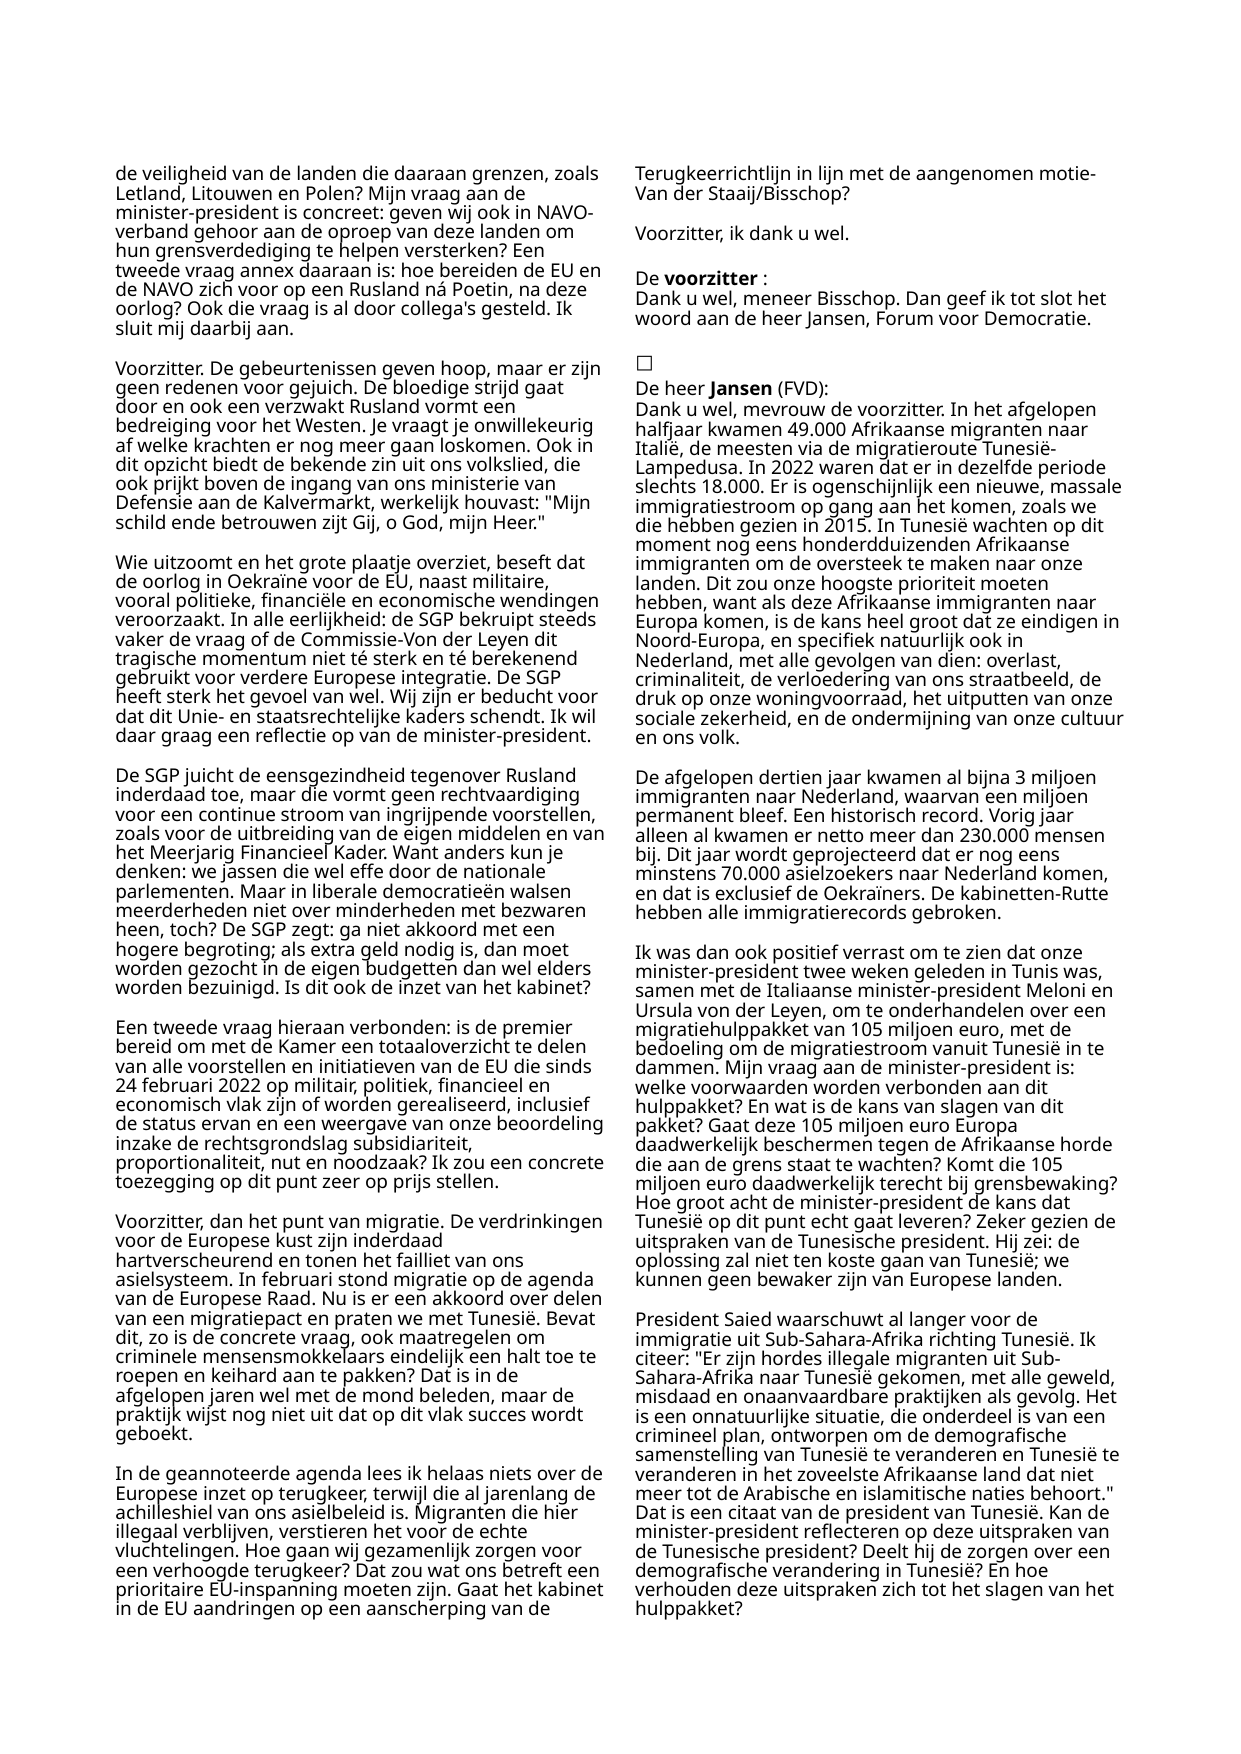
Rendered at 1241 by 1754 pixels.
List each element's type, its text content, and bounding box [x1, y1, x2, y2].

text Voorzitter, ik dank u wel. [635, 224, 1125, 244]
text Dank u wel, mevrouw de voorzitter. In het afgelopen halfjaar kwamen 49.000 Afrikaanse migranten naar Italië, de meesten via de migratieroute Tunesië-Lampedusa. In 2022 waren dat er in dezelfde periode slechts 18.000. Er is ogenschijnlijk een nieuwe, massale immigratiestroom op gang aan het komen, zoals we die hebben gezien in 2015. In Tunesië wachten op dit moment nog eens honderdduizenden Afrikaanse immigranten om de oversteek te maken naar onze landen. Dit zou onze hoogste prioriteit moeten hebben, want als deze Afrikaanse immigranten naar Europa komen, is de kans heel groot dat ze eindigen in Noord-Europa, en specifiek natuurlijk ook in Nederland, met alle gevolgen van dien: overlast, criminaliteit, de verloedering van ons straatbeeld, de druk op onze woningvoorraad, het uitputten van onze sociale zekerheid, en de ondermijning van onze cultuur en ons volk. [635, 401, 1125, 748]
text Wie uitzoomt en het grote plaatje overziet, beseft dat de oorlog in Oekraïne voor de EU, naast militaire, vooral politieke, financiële en economische wendingen veroorzaakt. In alle eerlijkheid: de SGP bekruipt steeds vaker de vraag of de Commissie-Von der Leyen dit tragische momentum niet té sterk en té berekenend gebruikt voor verdere Europese integratie. De SGP heeft sterk het gevoel van wel. Wij zijn er beducht voor dat dit Unie- en staatsrechtelijke kaders schendt. Ik wil daar graag een reflectie op van de minister-president. [115, 554, 605, 746]
text De afgelopen dertien jaar kwamen al bijna 3 miljoen immigranten naar Nederland, waarvan een miljoen permanent bleef. Een historisch record. Vorig jaar alleen al kwamen er netto meer dan 230.000 mensen bij. Dit jaar wordt geprojecteerd dat er nog eens minstens 70.000 asielzoekers naar Nederland komen, en dat is exclusief de Oekraïners. De kabinetten-Rutte hebben alle immigratierecords gebroken. [635, 769, 1125, 923]
text Ik was dan ook positief verrast om te zien dat onze minister-president twee weken geleden in Tunis was, samen met de Italiaanse minister-president Meloni en Ursula von der Leyen, om te onderhandelen over een migratiehulppakket van 105 miljoen euro, met de bedoeling om de migratiestroom vanuit Tunesië in te dammen. Mijn vraag aan de minister-president is: welke voorwaarden worden verbonden aan dit hulppakket? En wat is de kans van slagen van dit pakket? Gaat deze 105 miljoen euro Europa daadwerkelijk beschermen tegen de Afrikaanse horde die aan de grens staat te wachten? Komt die 105 miljoen euro daadwerkelijk terecht bij grensbewaking? Hoe groot acht de minister-president de kans dat Tunesië op dit punt echt gaat leveren? Zeker gezien de uitspraken van de Tunesische president. Hij zei: de oplossing zal niet ten koste gaan van Tunesië; we kunnen geen bewaker zijn van Europese landen. [635, 944, 1125, 1291]
text De voorzitter : [635, 265, 1125, 290]
text ⬜ [635, 350, 1125, 376]
text Voorzitter. De gebeurtenissen geven hoop, maar er zijn geen redenen voor gejuich. De bloedige strijd gaat door en ook een verzwakt Rusland vormt een bedreiging voor het Westen. Je vraagt je onwillekeurig af welke krachten er nog meer gaan loskomen. Ook in dit opzicht biedt de bekende zin uit ons volkslied, die ook prijkt boven de ingang van ons ministerie van Defensie aan de Kalvermarkt, werkelijk houvast: "Mijn schild ende betrouwen zijt Gij, o God, mijn Heer." [115, 359, 605, 533]
text de veiligheid van de landen die daaraan grenzen, zoals Letland, Litouwen en Polen? Mijn vraag aan de minister-president is concreet: geven wij ook in NAVO-verband gehoor aan de oproep van deze landen om hun grensverdediging te helpen versterken? Een tweede vraag annex daaraan is: hoe bereiden de EU en de NAVO zich voor op een Rusland ná Poetin, na deze oorlog? Ook die vraag is al door collega's gesteld. Ik sluit mij daarbij aan. [115, 165, 605, 339]
text De SGP juicht de eensgezindheid tegenover Rusland inderdaad toe, maar die vormt geen rechtvaardiging voor een continue stroom van ingrijpende voorstellen, zoals voor de uitbreiding van de eigen middelen en van het Meerjarig Financieel Kader. Want anders kun je denken: we jassen die wel effe door de nationale parlementen. Maar in liberale democratieën walsen meerderheden niet over minderheden met bezwaren heen, toch? De SGP zegt: ga niet akkoord met een hogere begroting; als extra geld nodig is, dan moet worden gezocht in de eigen budgetten dan wel elders worden bezuinigd. Is dit ook de inzet van het kabinet? [115, 767, 605, 998]
text Voorzitter, dan het punt van migratie. De verdrinkingen voor de Europese kust zijn inderdaad hartverscheurend en tonen het failliet van ons asielsysteem. In februari stond migratie op de agenda van de Europese Raad. Nu is er een akkoord over delen van een migratiepact en praten we met Tunesië. Bevat dit, zo is de concrete vraag, ook maatregelen om criminele mensensmokkelaars eindelijk een halt toe te roepen en keihard aan te pakken? Dat is in de afgelopen jaren wel met de mond beleden, maar de praktijk wijst nog niet uit dat op dit vlak succes wordt geboekt. [115, 1213, 605, 1444]
text De heer Jansen (FVD): [635, 376, 1125, 401]
text President Saied waarschuwt al langer voor de immigratie uit Sub-Sahara-Afrika richting Tunesië. Ik citeer: "Er zijn hordes illegale migranten uit Sub-Sahara-Afrika naar Tunesië gekomen, met alle geweld, misdaad en onaanvaardbare praktijken als gevolg. Het is een onnatuurlijke situatie, die onderdeel is van een crimineel plan, ontworpen om de demografische samenstelling van Tunesië te veranderen en Tunesië te veranderen in het zoveelste Afrikaanse land dat niet meer tot de Arabische en islamitische naties behoort." Dat is een citaat van de president van Tunesië. Kan de minister-president reflecteren op deze uitspraken van de Tunesische president? Deelt hij de zorgen over een demografische verandering in Tunesië? En hoe verhouden deze uitspraken zich tot het slagen van het hulppakket? [635, 1311, 1125, 1620]
text In de geannoteerde agenda lees ik helaas niets over de Europese inzet op terugkeer, terwijl die al jarenlang de achilleshiel van ons asielbeleid is. Migranten die hier illegaal verblijven, verstieren het voor de echte vluchtelingen. Hoe gaan wij gezamenlijk zorgen voor een verhoogde terugkeer? Dat zou wat ons betreft een prioritaire EU-inspanning moeten zijn. Gaat het kabinet in de EU aandringen op een aanscherping van de [115, 1465, 605, 1619]
text Dank u wel, meneer Bisschop. Dan geef ik tot slot het woord aan de heer Jansen, Forum voor Democratie. [635, 290, 1125, 329]
text Een tweede vraag hieraan verbonden: is de premier bereid om met de Kamer een totaaloverzicht te delen van alle voorstellen en initiatieven van de EU die sinds 24 februari 2022 op militair, politiek, financieel en economisch vlak zijn of worden gerealiseerd, inclusief de status ervan en een weergave van onze beoordeling inzake de rechtsgrondslag subsidiariteit, proportionaliteit, nut en noodzaak? Ik zou een concrete toezegging op dit punt zeer op prijs stellen. [115, 1019, 605, 1192]
text Terugkeerrichtlijn in lijn met de aangenomen motie-Van der Staaij/Bisschop? [635, 165, 1125, 204]
